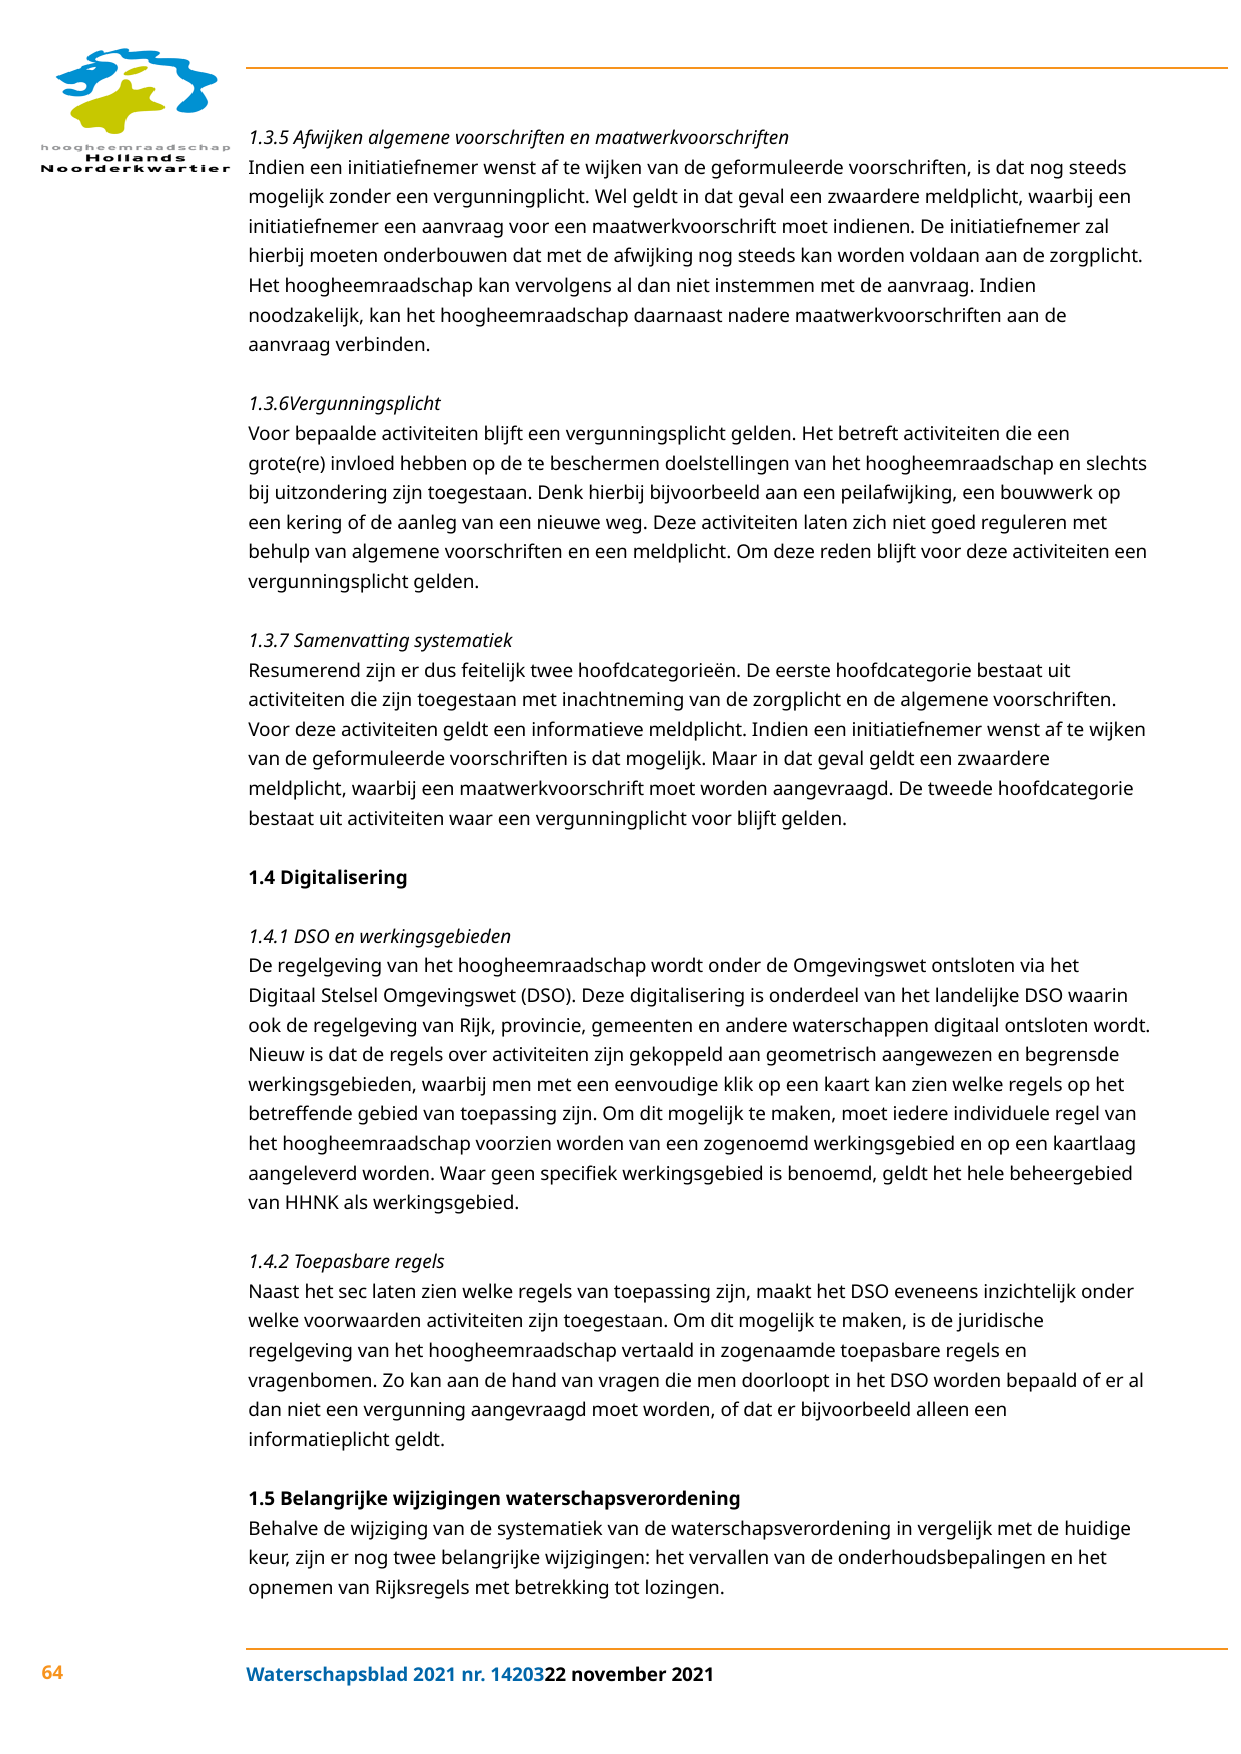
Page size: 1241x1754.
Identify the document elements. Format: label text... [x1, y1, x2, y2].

text Resumerend zijn er dus feitelijk twee hoofdcategorieën. De eerste hoofdcategorie bestaat uit activiteiten die zijn toegestaan met inachtneming van de zorgplicht en de algemene voorschriften. Voor deze activiteiten geldt een informatieve meldplicht. Indien een initiatiefnemer wenst af te wijken van de geformuleerde voorschriften is dat mogelijk. Maar in dat geval geldt een zwaardere meldplicht, waarbij een maatwerkvoorschrift moet worden aangevraagd. De tweede hoofdcategorie bestaat uit activiteiten waar een vergunningplicht voor blijft gelden. [248, 657, 1152, 831]
text 1.3.7 Samenvatting systematiek [248, 627, 1152, 653]
text Voor bepaalde activiteiten blijft een vergunningsplicht gelden. Het betreft activiteiten die een grote(re) invloed hebben op de te beschermen doelstellingen van het hoogheemraadschap en slechts bij uitzondering zijn toegestaan. Denk hierbij bijvoorbeeld aan een peilafwijking, een bouwwerk op een kering of de aanleg van een nieuwe weg. Deze activiteiten laten zich niet goed reguleren met behulp van algemene voorschriften en een meldplicht. Om deze reden blijft voor deze activiteiten een vergunningsplicht gelden. [248, 420, 1152, 594]
text 1.4 Digitalisering [248, 864, 1152, 890]
text 1.3.6Vergunningsplicht [248, 391, 1152, 416]
text Behalve de wijziging van de systematiek van de waterschapsverordening in vergelijk met de huidige keur, zijn er nog twee belangrijke wijzigingen: het vervallen van de onderhoudsbepalingen en het opnemen van Rijksregels met betrekking tot lozingen. [248, 1515, 1152, 1600]
text Naast het sec laten zien welke regels van toepassing zijn, maakt het DSO eveneens inzichtelijk onder welke voorwaarden activiteiten zijn toegestaan. Om dit mogelijk te maken, is de juridische regelgeving van het hoogheemraadschap vertaald in zogenaamde toepasbare regels en vragenbomen. Zo kan aan de hand van vragen die men doorloopt in het DSO worden bepaald of er al dan niet een vergunning aangevraagd moet worden, of dat er bijvoorbeeld alleen een informatieplicht geldt. [248, 1278, 1152, 1452]
text De regelgeving van het hoogheemraadschap wordt onder de Omgevingswet ontsloten via het Digitaal Stelsel Omgevingswet (DSO). Deze digitalisering is onderdeel van het landelijke DSO waarin ook de regelgeving van Rijk, provincie, gemeenten en andere waterschappen digitaal ontsloten wordt. Nieuw is dat de regels over activiteiten zijn gekoppeld aan geometrisch aangewezen en begrensde werkingsgebieden, waarbij men met een eenvoudige klik op een kaart kan zien welke regels op het betreffende gebied van toepassing zijn. Om dit mogelijk te maken, moet iedere individuele regel van het hoogheemraadschap voorzien worden van een zogenoemd werkingsgebied en op een kaartlaag aangeleverd worden. Waar geen specifiek werkingsgebied is benoemd, geldt het hele beheergebied van HHNK als werkingsgebied. [248, 953, 1152, 1215]
text 1.4.1 DSO en werkingsgebieden [248, 923, 1152, 949]
text 1.4.2 Toepasbare regels [248, 1248, 1152, 1274]
picture [41, 47, 231, 172]
text 1.3.5 Afwijken algemene voorschriften en maatwerkvoorschriften [248, 124, 1152, 150]
text 1.5 Belangrijke wijzigingen waterschapsverordening [248, 1485, 1152, 1511]
text Indien een initiatiefnemer wenst af te wijken van de geformuleerde voorschriften, is dat nog steeds mogelijk zonder een vergunningplicht. Wel geldt in dat geval een zwaardere meldplicht, waarbij een initiatiefnemer een aanvraag voor een maatwerkvoorschrift moet indienen. De initiatiefnemer zal hierbij moeten onderbouwen dat met de afwijking nog steeds kan worden voldaan aan de zorgplicht. Het hoogheemraadschap kan vervolgens al dan niet instemmen met de aanvraag. Indien noodzakelijk, kan het hoogheemraadschap daarnaast nadere maatwerkvoorschriften aan de aanvraag verbinden. [248, 154, 1152, 357]
